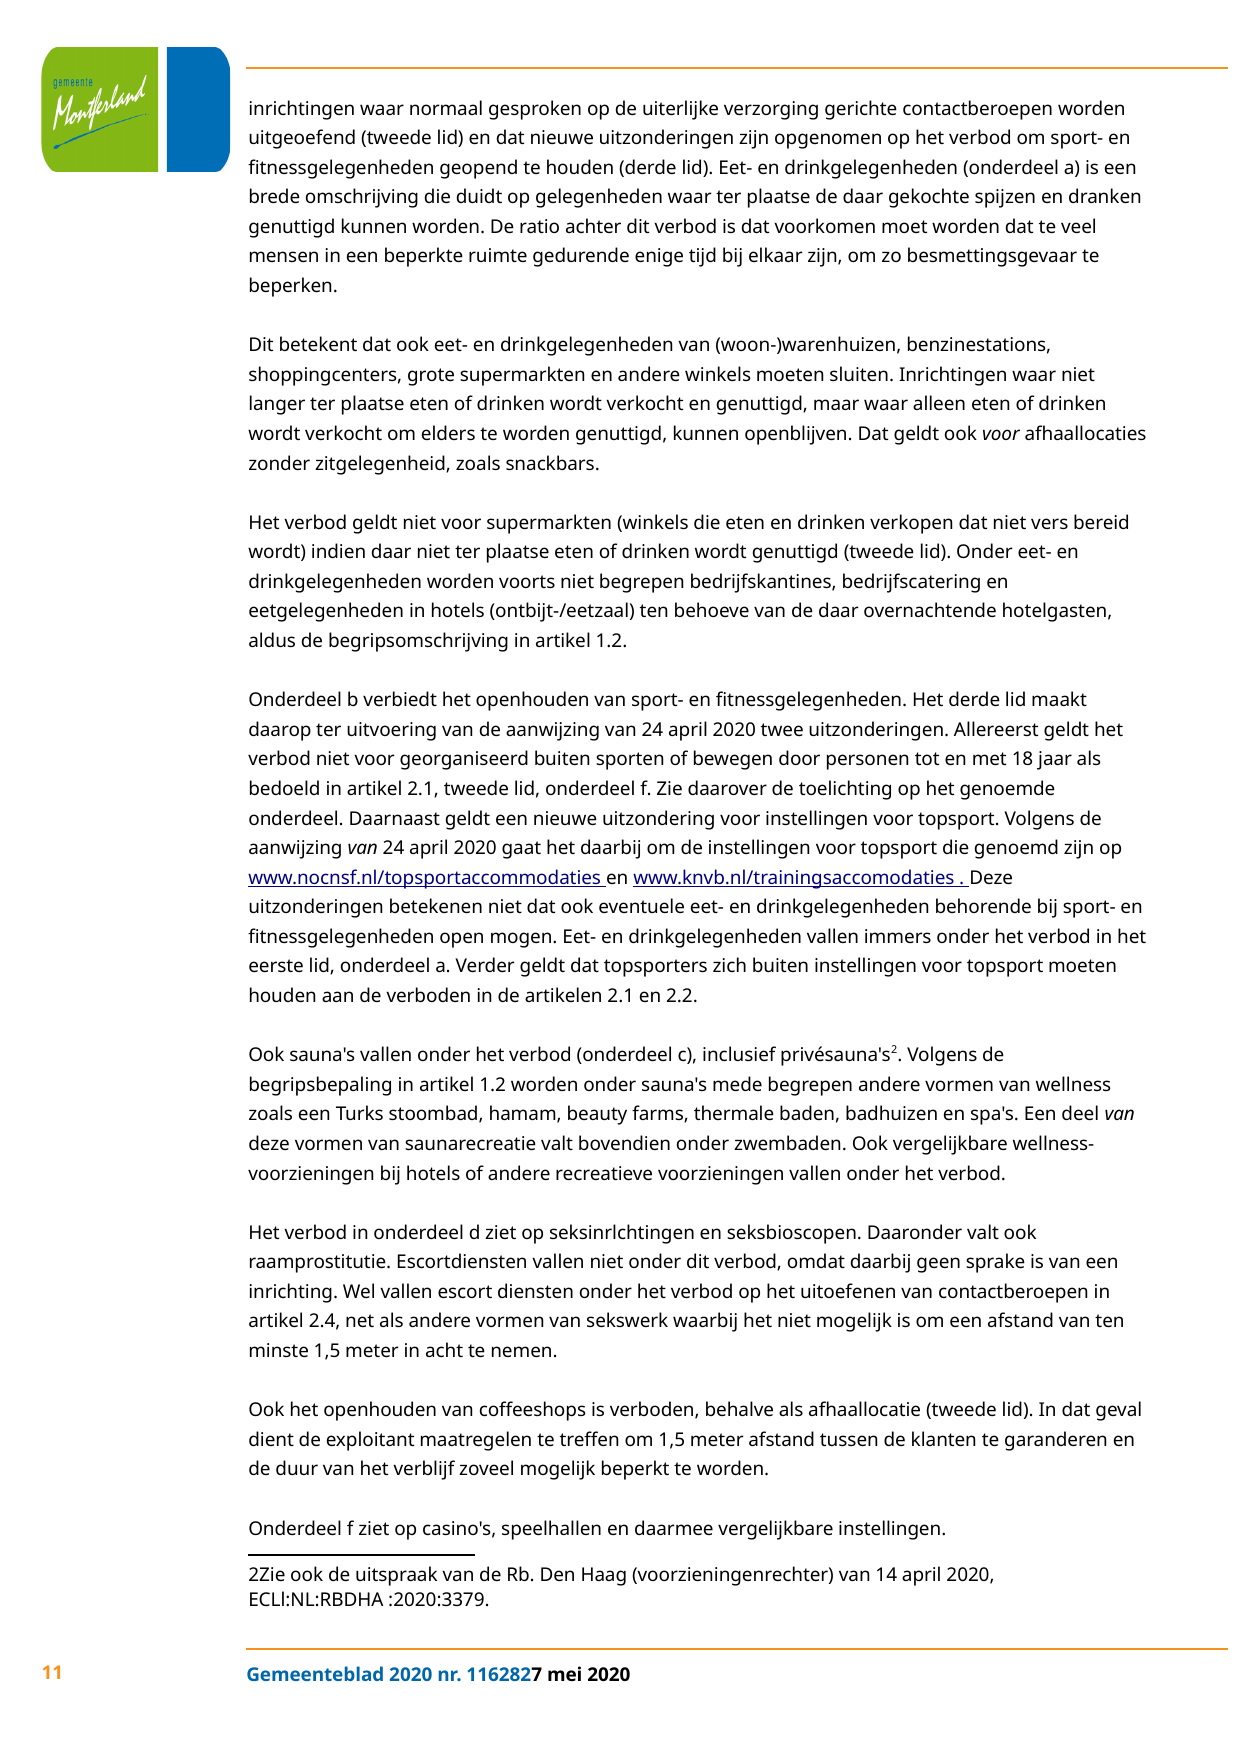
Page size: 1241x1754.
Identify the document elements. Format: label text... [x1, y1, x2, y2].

text Het verbod geldt niet voor supermarkten (winkels die eten en drinken verkopen dat niet vers bereid wordt) indien daar niet ter plaatse eten of drinken wordt genuttigd (tweede lid). Onder eet- en drinkgelegenheden worden voorts niet begrepen bedrijfskantines, bedrijfscatering en eetgelegenheden in hotels (ontbijt-/eetzaal) ten behoeve van de daar overnachtende hotelgasten, aldus de begripsomschrijving in artikel 1.2. [248, 509, 1152, 653]
picture [41, 47, 231, 172]
text Ook sauna's vallen onder het verbod (onderdeel c), inclusief privésauna's. Volgens de begripsbepaling in artikel 1.2 worden onder sauna's mede begrepen andere vormen van wellness zoals een Turks stoombad, hamam, beauty farms, thermale baden, badhuizen en spa's. Een deel van deze vormen van saunarecreatie valt bovendien onder zwembaden. Ook vergelijkbare wellness-voorzieningen bij hotels of andere recreatieve voorzieningen vallen onder het verbod. [248, 1041, 1152, 1186]
text Zie ook de uitspraak van de Rb. Den Haag (voorzieningenrechter) van 14 april 2020, ECLl:NL:RBDHA :2020:3379. [248, 1561, 1152, 1612]
text Onderdeel f ziet op casino's, speelhallen en daarmee vergelijkbare instellingen. [248, 1515, 1152, 1541]
text Onderdeel b verbiedt het openhouden van sport- en fitnessgelegenheden. Het derde lid maakt daarop ter uitvoering van de aanwijzing van 24 april 2020 twee uitzonderingen. Allereerst geldt het verbod niet voor georganiseerd buiten sporten of bewegen door personen tot en met 18 jaar als bedoeld in artikel 2.1, tweede lid, onderdeel f. Zie daarover de toelichting op het genoemde onderdeel. Daarnaast geldt een nieuwe uitzondering voor instellingen voor topsport. Volgens de aanwijzing van 24 april 2020 gaat het daarbij om de instellingen voor topsport die genoemd zijn op www.nocnsf.nl/topsportaccommodaties en www.knvb.nl/trainingsaccomodaties . Deze uitzonderingen betekenen niet dat ook eventuele eet- en drinkgelegenheden behorende bij sport- en fitnessgelegenheden open mogen. Eet- en drinkgelegenheden vallen immers onder het verbod in het eerste lid, onderdeel a. Verder geldt dat topsporters zich buiten instellingen voor topsport moeten houden aan de verboden in de artikelen 2.1 en 2.2. [248, 686, 1152, 1008]
text inrichtingen waar normaal gesproken op de uiterlijke verzorging gerichte contactberoepen worden uitgeoefend (tweede lid) en dat nieuwe uitzonderingen zijn opgenomen op het verbod om sport- en fitnessgelegenheden geopend te houden (derde lid). Eet- en drinkgelegenheden (onderdeel a) is een brede omschrijving die duidt op gelegenheden waar ter plaatse de daar gekochte spijzen en dranken genuttigd kunnen worden. De ratio achter dit verbod is dat voorkomen moet worden dat te veel mensen in een beperkte ruimte gedurende enige tijd bij elkaar zijn, om zo besmettingsgevaar te beperken. [248, 95, 1152, 298]
text Het verbod in onderdeel d ziet op seksinrlchtingen en seksbioscopen. Daaronder valt ook raamprostitutie. Escortdiensten vallen niet onder dit verbod, omdat daarbij geen sprake is van een inrichting. Wel vallen escort diensten onder het verbod op het uitoefenen van contactberoepen in artikel 2.4, net als andere vormen van sekswerk waarbij het niet mogelijk is om een afstand van ten minste 1,5 meter in acht te nemen. [248, 1219, 1152, 1363]
text Ook het openhouden van coffeeshops is verboden, behalve als afhaallocatie (tweede lid). In dat geval dient de exploitant maatregelen te treffen om 1,5 meter afstand tussen de klanten te garanderen en de duur van het verblijf zoveel mogelijk beperkt te worden. [248, 1396, 1152, 1481]
text Dit betekent dat ook eet- en drinkgelegenheden van (woon-)warenhuizen, benzinestations, shoppingcenters, grote supermarkten en andere winkels moeten sluiten. Inrichtingen waar niet langer ter plaatse eten of drinken wordt verkocht en genuttigd, maar waar alleen eten of drinken wordt verkocht om elders te worden genuttigd, kunnen openblijven. Dat geldt ook voor afhaallocaties zonder zitgelegenheid, zoals snackbars. [248, 331, 1152, 476]
